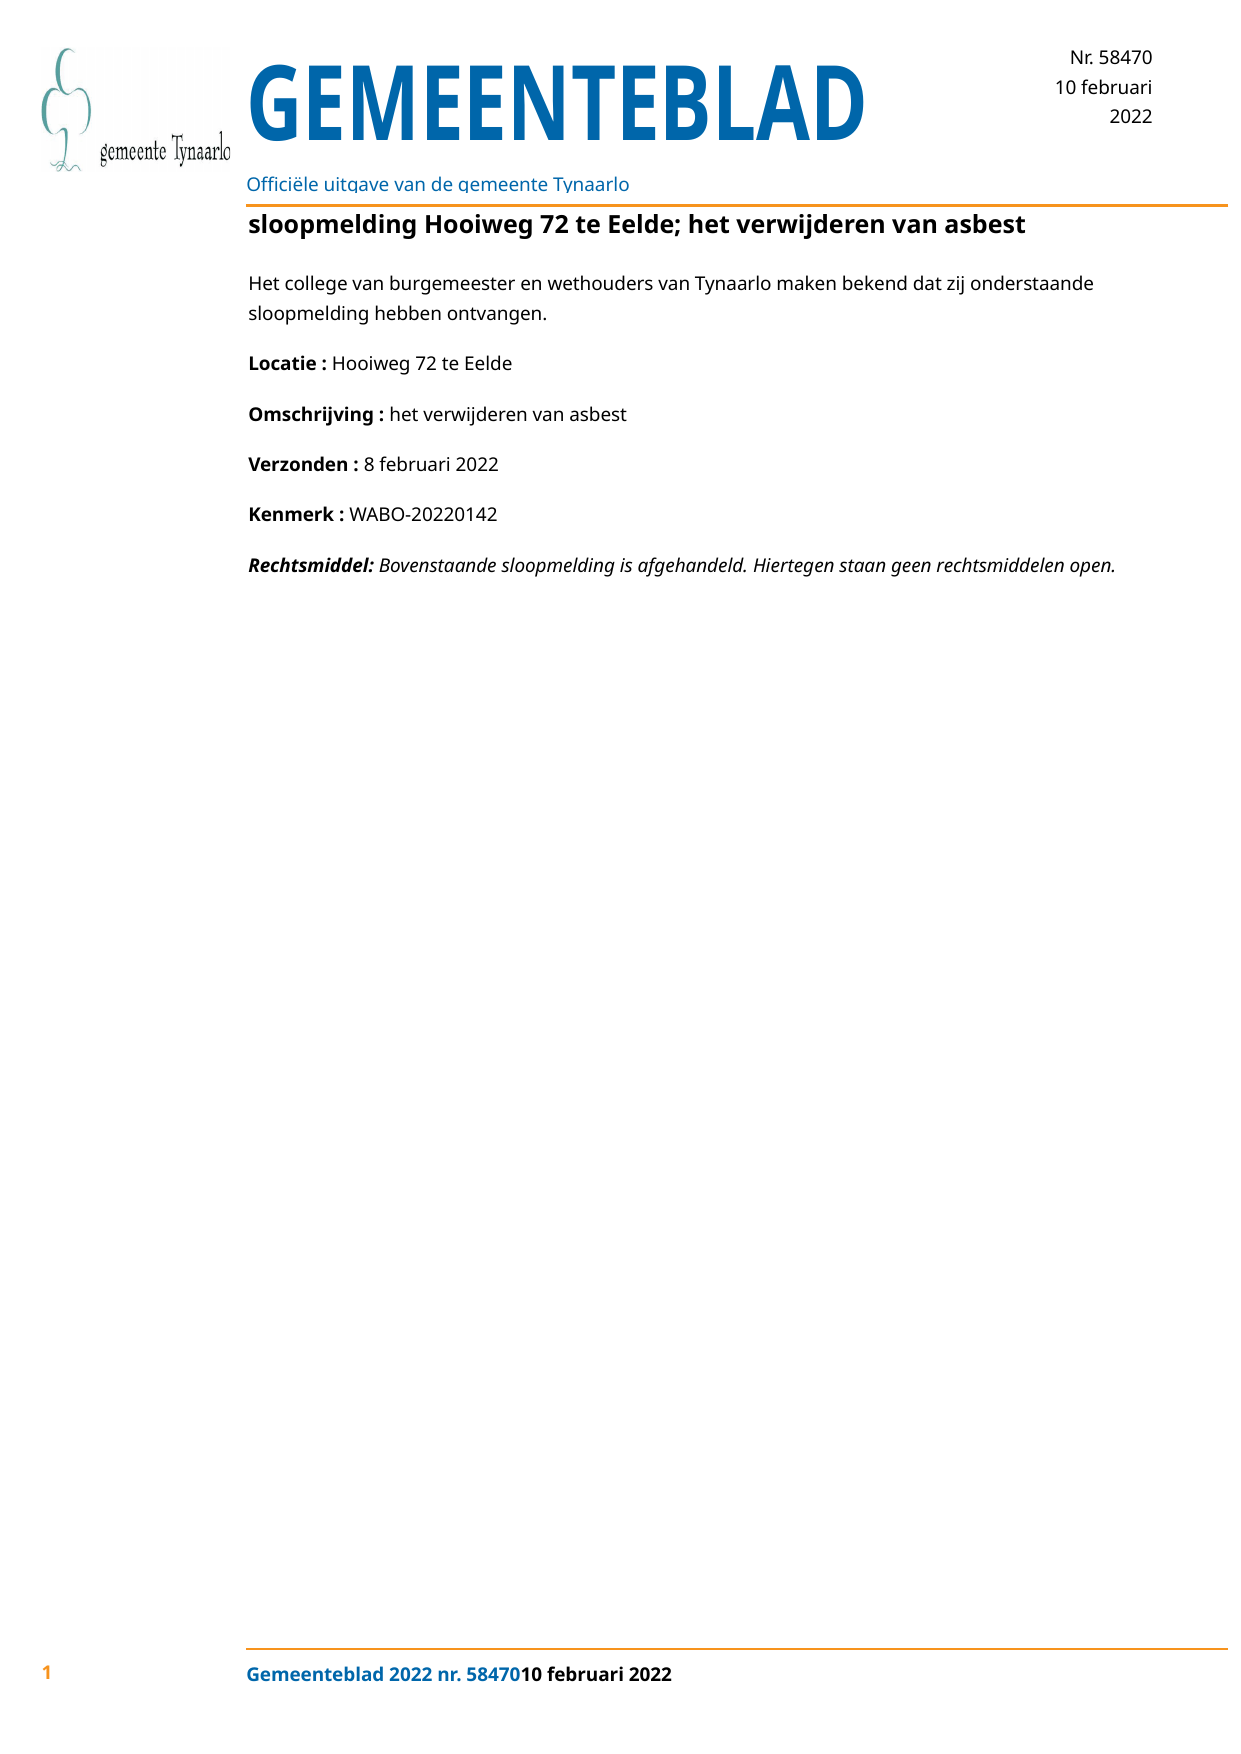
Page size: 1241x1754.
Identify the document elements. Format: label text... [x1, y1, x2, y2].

text Omschrijving : het verwijderen van asbest [248, 401, 1152, 426]
picture [41, 47, 231, 172]
text Het college van burgemeester en wethouders van Tynaarlo maken bekend dat zij onderstaande sloopmelding hebben ontvangen. [248, 270, 1152, 326]
text sloopmelding Hooiweg 72 te Eelde; het verwijderen van asbest [248, 207, 1152, 241]
text Rechtsmiddel: Bovenstaande sloopmelding is afgehandeld. Hiertegen staan geen rechtsmiddelen open. [248, 552, 1152, 578]
text Locatie : Hooiweg 72 te Eelde [248, 350, 1152, 376]
text Verzonden : 8 februari 2022 [248, 451, 1152, 477]
text Kenmerk : WABO-20220142 [248, 502, 1152, 527]
